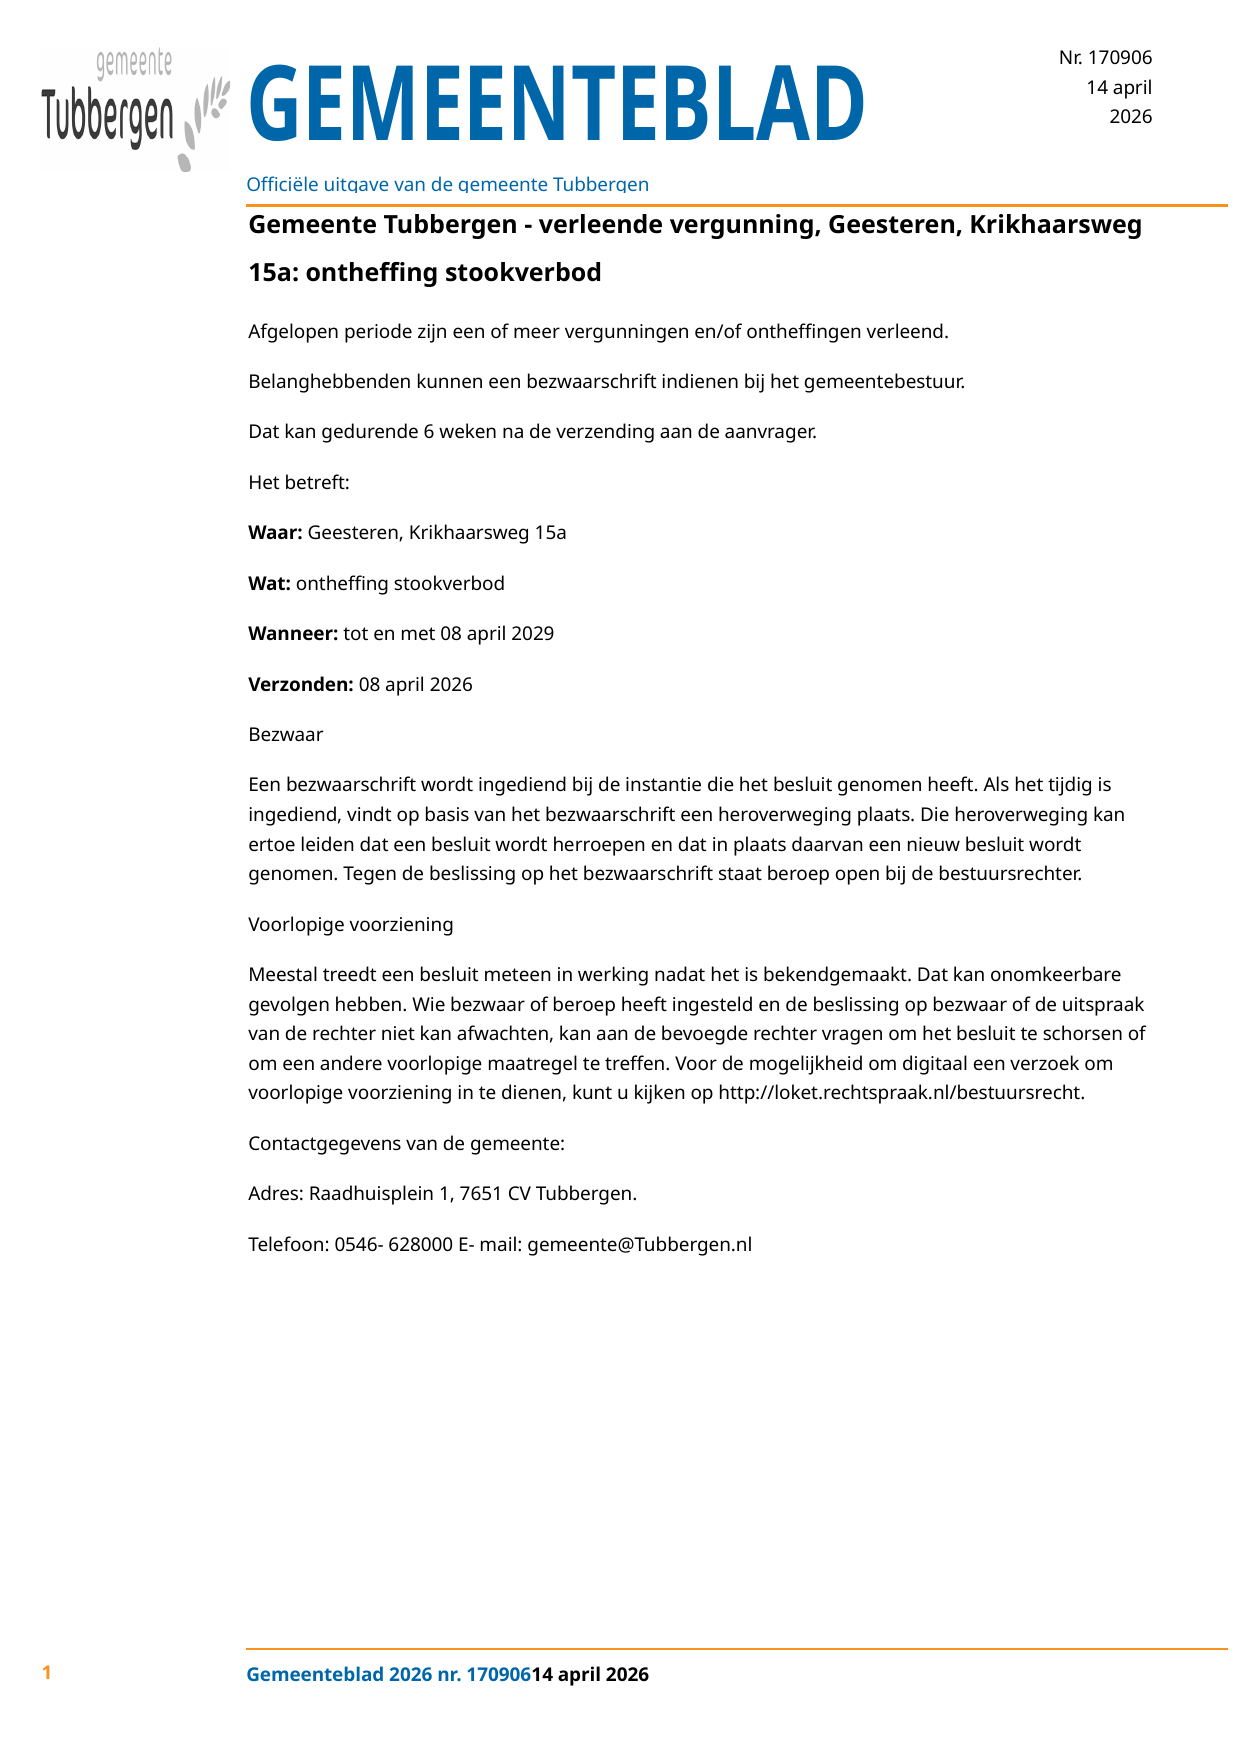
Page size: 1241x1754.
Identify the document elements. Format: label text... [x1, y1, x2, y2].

text Gemeente Tubbergen - verleende vergunning, Geesteren, Krikhaarsweg 15a: ontheffing stookverbod [248, 207, 1152, 288]
text Wanneer: tot en met 08 april 2029 [248, 620, 1152, 646]
text Adres: Raadhuisplein 1, 7651 CV Tubbergen. [248, 1180, 1152, 1206]
text Verzonden: 08 april 2026 [248, 671, 1152, 697]
text Bezwaar [248, 721, 1152, 747]
text Waar: Geesteren, Krikhaarsweg 15a [248, 519, 1152, 545]
text Belanghebbenden kunnen een bezwaarschrift indienen bij het gemeentebestuur. [248, 368, 1152, 394]
text Meestal treedt een besluit meteen in werking nadat het is bekendgemaakt. Dat kan onomkeerbare gevolgen hebben. Wie bezwaar of beroep heeft ingesteld en de beslissing op bezwaar of de uitspraak van de rechter niet kan afwachten, kan aan de bevoegde rechter vragen om het besluit te schorsen of om een andere voorlopige maatregel te treffen. Voor de mogelijkheid om digitaal een verzoek om voorlopige voorziening in te dienen, kunt u kijken op http://loket.rechtspraak.nl/bestuursrecht. [248, 961, 1152, 1105]
text Afgelopen periode zijn een of meer vergunningen en/of ontheffingen verleend. [248, 318, 1152, 344]
text Dat kan gedurende 6 weken na de verzending aan de aanvrager. [248, 419, 1152, 444]
text Een bezwaarschrift wordt ingediend bij de instantie die het besluit genomen heeft. Als het tijdig is ingediend, vindt op basis van het bezwaarschrift een heroverweging plaats. Die heroverweging kan ertoe leiden dat een besluit wordt herroepen en dat in plaats daarvan een nieuw besluit wordt genomen. Tegen de beslissing op het bezwaarschrift staat beroep open bij de bestuursrechter. [248, 772, 1152, 886]
text Contactgegevens van de gemeente: [248, 1130, 1152, 1156]
picture [41, 47, 231, 172]
text Telefoon: 0546- 628000 E- mail: gemeente@Tubbergen.nl [248, 1231, 1152, 1257]
text Het betreft: [248, 469, 1152, 495]
text Wat: ontheffing stookverbod [248, 570, 1152, 596]
text Voorlopige voorziening [248, 911, 1152, 937]
